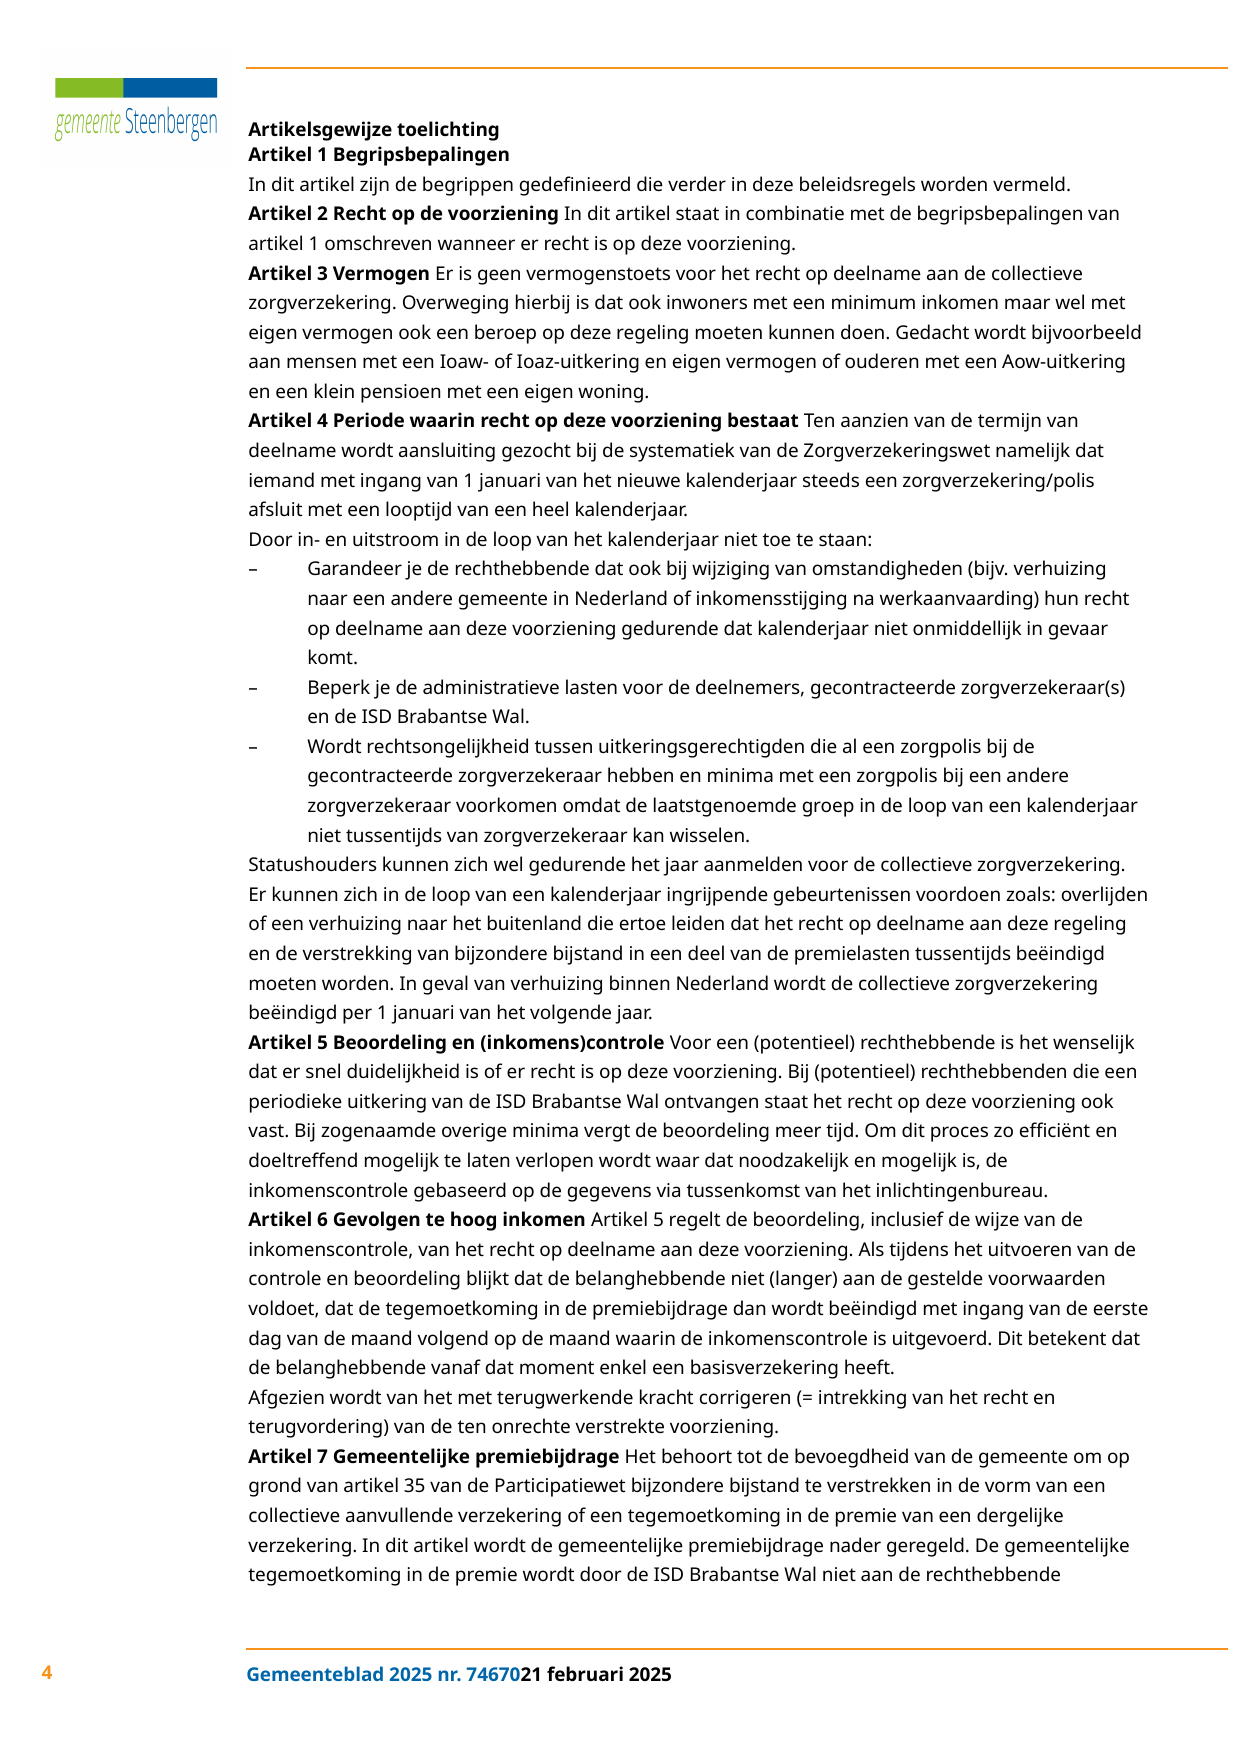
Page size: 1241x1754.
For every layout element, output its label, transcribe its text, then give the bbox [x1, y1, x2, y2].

text Afgezien wordt van het met terugwerkende kracht corrigeren (= intrekking van het recht en terugvordering) van de ten onrechte verstrekte voorziening. [248, 1384, 1152, 1439]
text Artikel 4 Periode waarin recht op deze voorziening bestaat Ten aanzien van de termijn van deelname wordt aansluiting gezocht bij de systematiek van de Zorgverzekeringswet namelijk dat iemand met ingang van 1 januari van het nieuwe kalenderjaar steeds een zorgverzekering/polis afsluit met een looptijd van een heel kalenderjaar. [248, 408, 1152, 522]
text Artikel 2 Recht op de voorziening In dit artikel staat in combinatie met de begripsbepalingen van artikel 1 omschreven wanneer er recht is op deze voorziening. [248, 201, 1152, 256]
text In dit artikel zijn de begrippen gedefinieerd die verder in deze beleidsregels worden vermeld. [248, 171, 1152, 197]
list Garandeer je de rechthebbende dat ook bij wijziging van omstandigheden (bijv. verhuizing naar een andere gemeente in Nederland of inkomensstijging na werkaanvaarding) hun recht op deelname aan deze voorziening gedurende dat kalenderjaar niet onmiddellijk in gevaar komt. [248, 556, 1152, 670]
text Artikelsgewijze toelichting [248, 116, 1152, 141]
text Er kunnen zich in de loop van een kalenderjaar ingrijpende gebeurtenissen voordoen zoals: overlijden of een verhuizing naar het buitenland die ertoe leiden dat het recht op deelname aan deze regeling en de verstrekking van bijzondere bijstand in een deel van de premielasten tussentijds beëindigd moeten worden. In geval van verhuizing binnen Nederland wordt de collectieve zorgverzekering beëindigd per 1 januari van het volgende jaar. [248, 881, 1152, 1025]
text Statushouders kunnen zich wel gedurende het jaar aanmelden voor de collectieve zorgverzekering. [248, 851, 1152, 877]
text Artikel 7 Gemeentelijke premiebijdrage Het behoort tot de bevoegdheid van de gemeente om op grond van artikel 35 van de Participatiewet bijzondere bijstand te verstrekken in de vorm van een collectieve aanvullende verzekering of een tegemoetkoming in de premie van een dergelijke verzekering. In dit artikel wordt de gemeentelijke premiebijdrage nader geregeld. De gemeentelijke tegemoetkoming in de premie wordt door de ISD Brabantse Wal niet aan de rechthebbende [248, 1443, 1152, 1587]
list Beperk je de administratieve lasten voor de deelnemers, gecontracteerde zorgverzekeraar(s) en de ISD Brabantse Wal. [248, 674, 1152, 729]
text Artikel 1 Begripsbepalingen [248, 141, 1152, 167]
picture [41, 47, 231, 172]
list Wordt rechtsongelijkheid tussen uitkeringsgerechtigden die al een zorgpolis bij de gecontracteerde zorgverzekeraar hebben en minima met een zorgpolis bij een andere zorgverzekeraar voorkomen omdat de laatstgenoemde groep in de loop van een kalenderjaar niet tussentijds van zorgverzekeraar kan wisselen. [248, 733, 1152, 848]
text Artikel 6 Gevolgen te hoog inkomen Artikel 5 regelt de beoordeling, inclusief de wijze van de inkomenscontrole, van het recht op deelname aan deze voorziening. Als tijdens het uitvoeren van de controle en beoordeling blijkt dat de belanghebbende niet (langer) aan de gestelde voorwaarden voldoet, dat de tegemoetkoming in de premiebijdrage dan wordt beëindigd met ingang van de eerste dag van de maand volgend op de maand waarin de inkomenscontrole is uitgevoerd. Dit betekent dat de belanghebbende vanaf dat moment enkel een basisverzekering heeft. [248, 1206, 1152, 1380]
text Artikel 5 Beoordeling en (inkomens)controle Voor een (potentieel) rechthebbende is het wenselijk dat er snel duidelijkheid is of er recht is op deze voorziening. Bij (potentieel) rechthebbenden die een periodieke uitkering van de ISD Brabantse Wal ontvangen staat het recht op deze voorziening ook vast. Bij zogenaamde overige minima vergt de beoordeling meer tijd. Om dit proces zo efficiënt en doeltreffend mogelijk te laten verlopen wordt waar dat noodzakelijk en mogelijk is, de inkomenscontrole gebaseerd op de gegevens via tussenkomst van het inlichtingenbureau. [248, 1029, 1152, 1203]
text Door in- en uitstroom in de loop van het kalenderjaar niet toe te staan: [248, 526, 1152, 552]
text Artikel 3 Vermogen Er is geen vermogenstoets voor het recht op deelname aan de collectieve zorgverzekering. Overweging hierbij is dat ook inwoners met een minimum inkomen maar wel met eigen vermogen ook een beroep op deze regeling moeten kunnen doen. Gedacht wordt bijvoorbeeld aan mensen met een Ioaw- of Ioaz-uitkering en eigen vermogen of ouderen met een Aow-uitkering en een klein pensioen met een eigen woning. [248, 260, 1152, 404]
